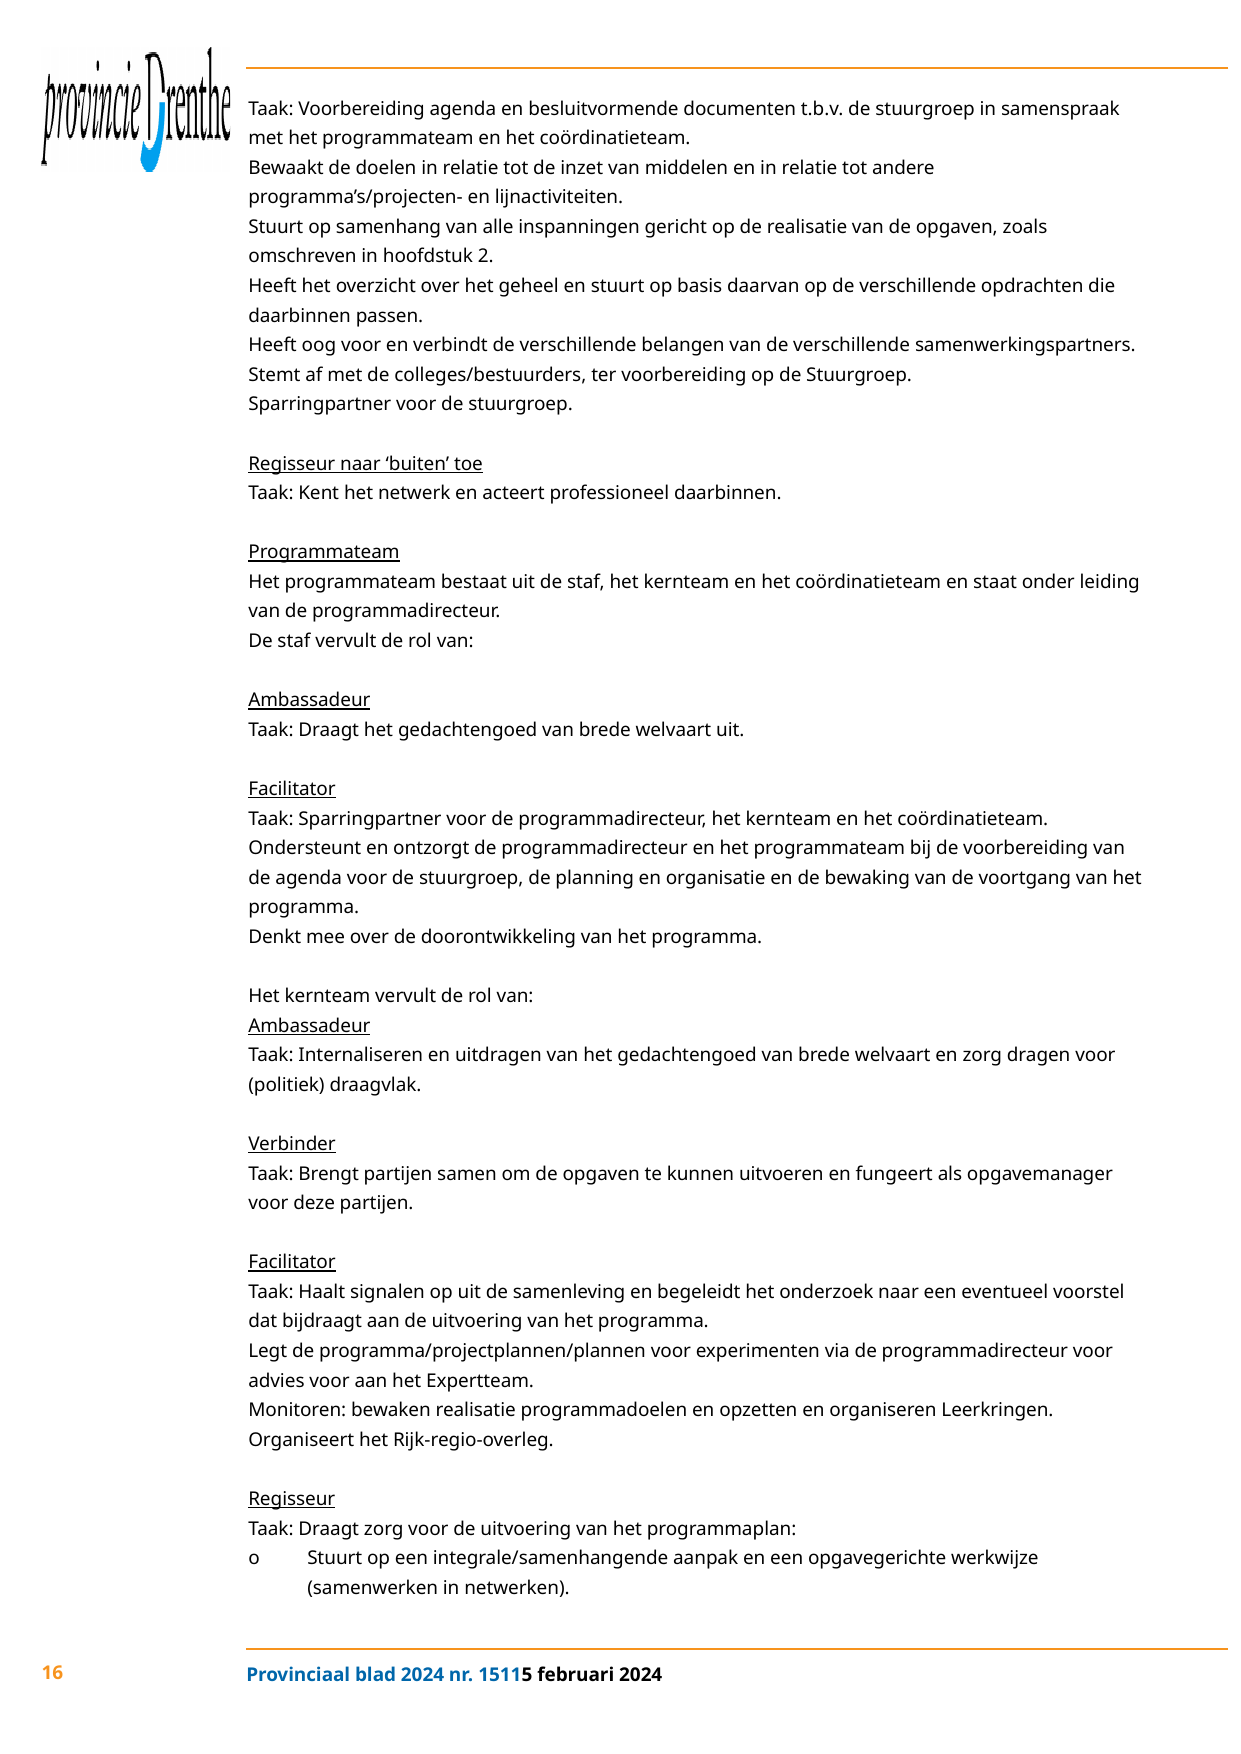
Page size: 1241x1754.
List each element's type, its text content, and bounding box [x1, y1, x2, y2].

text Sparringpartner voor de stuurgroep. [248, 391, 1152, 416]
text De staf vervult de rol van: [248, 627, 1152, 653]
text Bewaakt de doelen in relatie tot de inzet van middelen en in relatie tot andere programma’s/projecten- en lijnactiviteiten. [248, 154, 1152, 209]
text Programmateam [248, 538, 1152, 564]
text Taak: Voorbereiding agenda en besluitvormende documenten t.b.v. de stuurgroep in samenspraak met het programmateam en het coördinatieteam. [248, 95, 1152, 150]
text Facilitator [248, 1248, 1152, 1274]
text Denkt mee over de doorontwikkeling van het programma. [248, 923, 1152, 949]
text Het kernteam vervult de rol van: [248, 982, 1152, 1008]
text Organiseert het Rijk-regio-overleg. [248, 1426, 1152, 1452]
picture [41, 47, 231, 172]
list Stuurt op een integrale/samenhangende aanpak en een opgavegerichte werkwijze (samenwerken in netwerken). [248, 1544, 1152, 1600]
text Taak: Brengt partijen samen om de opgaven te kunnen uitvoeren en fungeert als opgavemanager voor deze partijen. [248, 1160, 1152, 1215]
text Heeft het overzicht over het geheel en stuurt op basis daarvan op de verschillende opdrachten die daarbinnen passen. [248, 272, 1152, 328]
text Regisseur [248, 1485, 1152, 1511]
text Taak: Draagt zorg voor de uitvoering van het programmaplan: [248, 1515, 1152, 1541]
text Taak: Haalt signalen op uit de samenleving en begeleidt het onderzoek naar een eventueel voorstel dat bijdraagt aan de uitvoering van het programma. [248, 1278, 1152, 1333]
text Monitoren: bewaken realisatie programmadoelen en opzetten en organiseren Leerkringen. [248, 1396, 1152, 1422]
text Taak: Kent het netwerk en acteert professioneel daarbinnen. [248, 479, 1152, 505]
text Facilitator [248, 775, 1152, 801]
text Ambassadeur [248, 1012, 1152, 1038]
text Legt de programma/projectplannen/plannen voor experimenten via de programmadirecteur voor advies voor aan het Expertteam. [248, 1337, 1152, 1393]
text Heeft oog voor en verbindt de verschillende belangen van de verschillende samenwerkingspartners. [248, 331, 1152, 357]
text Stuurt op samenhang van alle inspanningen gericht op de realisatie van de opgaven, zoals omschreven in hoofdstuk 2. [248, 213, 1152, 268]
text Het programmateam bestaat uit de staf, het kernteam en het coördinatieteam en staat onder leiding van de programmadirecteur. [248, 568, 1152, 623]
text Ondersteunt en ontzorgt de programmadirecteur en het programmateam bij de voorbereiding van de agenda voor de stuurgroep, de planning en organisatie en de bewaking van de voortgang van het programma. [248, 834, 1152, 919]
text Taak: Internaliseren en uitdragen van het gedachtengoed van brede welvaart en zorg dragen voor (politiek) draagvlak. [248, 1041, 1152, 1097]
text Verbinder [248, 1130, 1152, 1156]
text Taak: Draagt het gedachtengoed van brede welvaart uit. [248, 716, 1152, 742]
text Taak: Sparringpartner voor de programmadirecteur, het kernteam en het coördinatieteam. [248, 805, 1152, 831]
text Ambassadeur [248, 686, 1152, 712]
text Stemt af met de colleges/bestuurders, ter voorbereiding op de Stuurgroep. [248, 361, 1152, 387]
text Regisseur naar ‘buiten’ toe [248, 450, 1152, 476]
